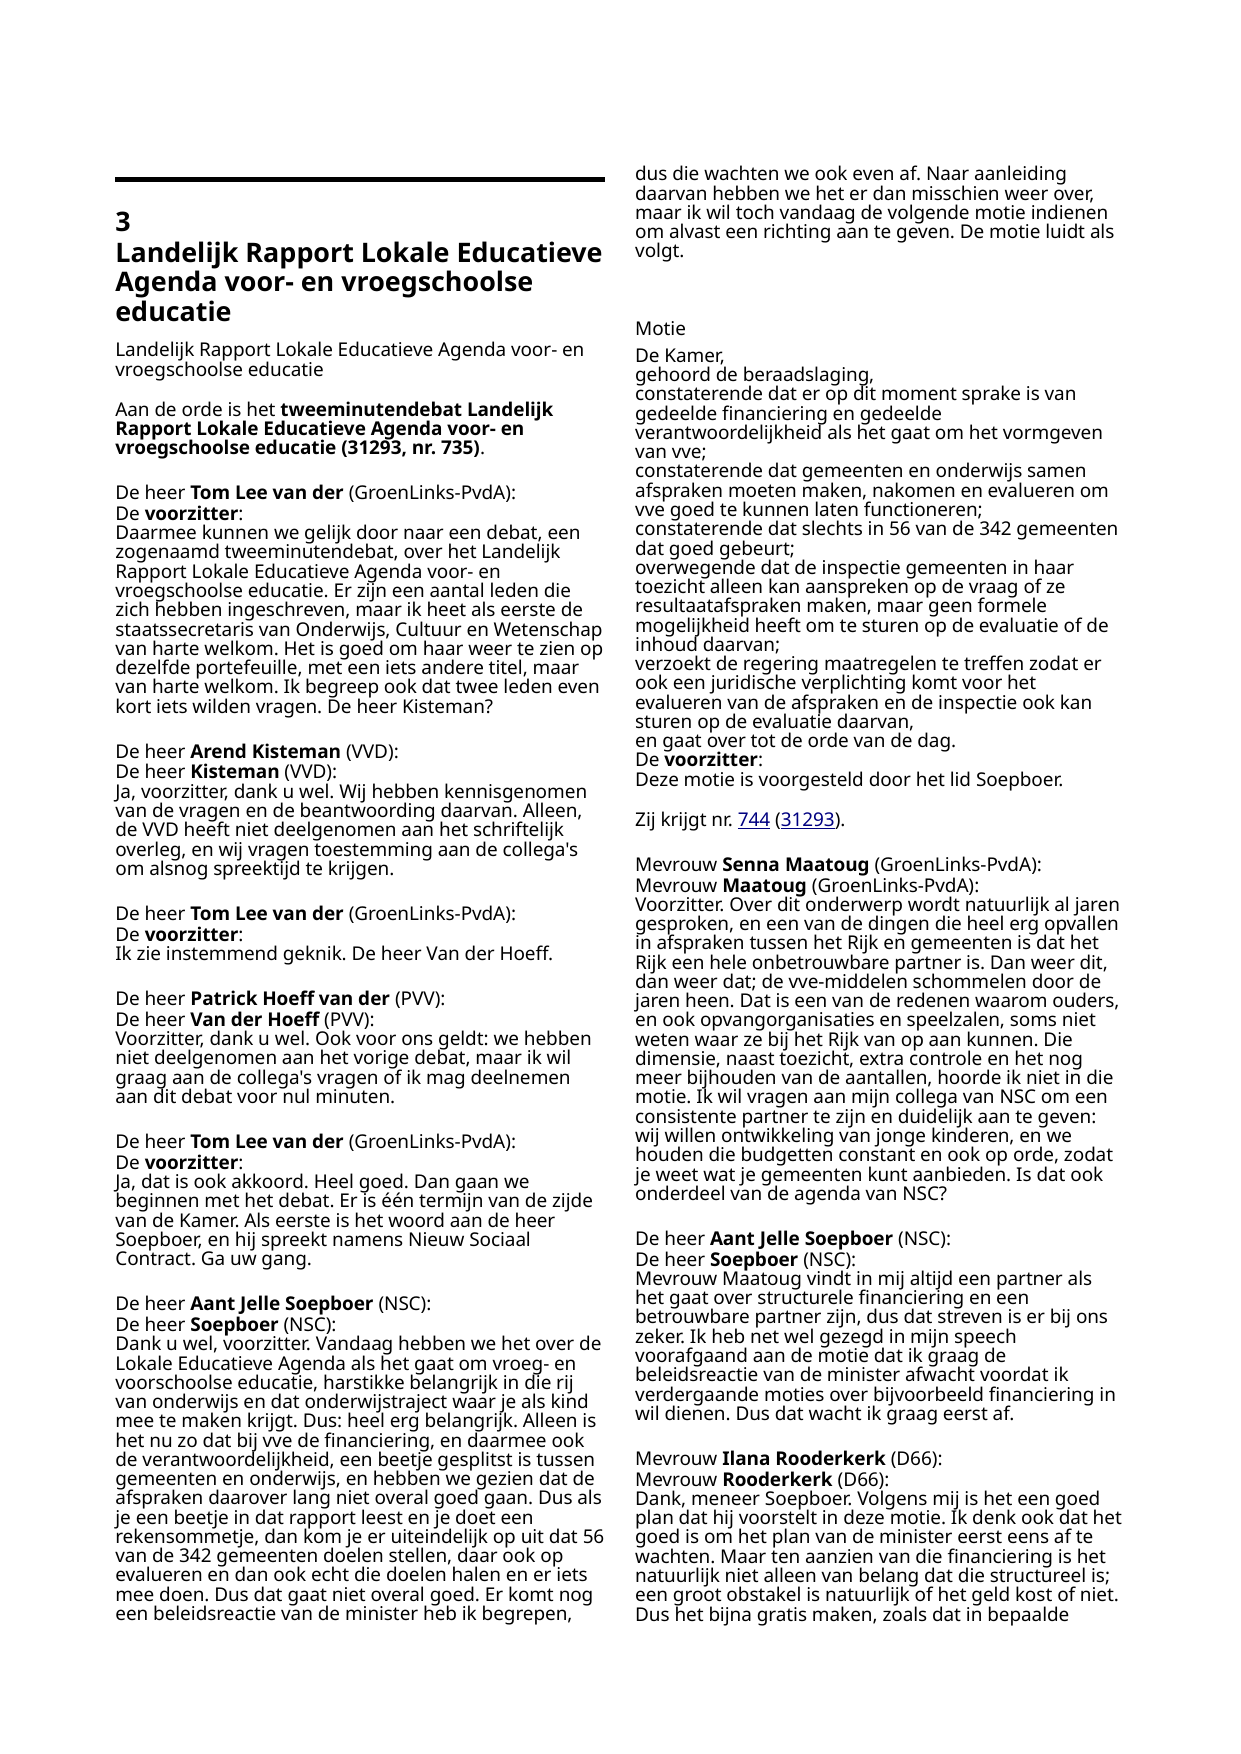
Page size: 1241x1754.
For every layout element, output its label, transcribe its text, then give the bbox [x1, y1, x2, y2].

text Landelijk Rapport Lokale Educatieve Agenda voor- en vroegschoolse educatie [115, 341, 605, 380]
text Landelijk Rapport Lokale Educatieve Agenda voor- en vroegschoolse educatie [115, 239, 605, 341]
text Zij krijgt nr. 744 (31293). [635, 811, 1125, 830]
text en gaat over tot de orde van de dag. [635, 732, 1125, 751]
text verzoekt de regering maatregelen te treffen zodat er ook een juridische verplichting komt voor het evalueren van de afspraken en de inspectie ook kan sturen op de evaluatie daarvan, [635, 655, 1125, 732]
text Mevrouw Ilana Rooderkerk (D66): [635, 1445, 1125, 1471]
text Ik zie instemmend geknik. De heer Van der Hoeff. [115, 945, 605, 964]
text overwegende dat de inspectie gemeenten in haar toezicht alleen kan aanspreken op de vraag of ze resultaatafspraken maken, maar geen formele mogelijkheid heeft om te sturen op de evaluatie of de inhoud daarvan; [635, 559, 1125, 655]
text dus die wachten we ook even af. Naar aanleiding daarvan hebben we het er dan misschien weer over, maar ik wil toch vandaag de volgende motie indienen om alvast een richting aan te geven. De motie luidt als volgt. [635, 165, 1125, 262]
text De heer Aant Jelle Soepboer (NSC): [115, 1290, 605, 1316]
text Dank u wel, voorzitter. Vandaag hebben we het over de Lokale Educatieve Agenda als het gaat om vroeg- en voorschoolse educatie, harstikke belangrijk in die rij van onderwijs en dat onderwijstraject waar je als kind mee te maken krijgt. Dus: heel erg belangrijk. Alleen is het nu zo dat bij vve de financiering, en daarmee ook de verantwoordelijkheid, een beetje gesplitst is tussen gemeenten en onderwijs, en hebben we gezien dat de afspraken daarover lang niet overal goed gaan. Dus als je een beetje in dat rapport leest en je doet een rekensommetje, dan kom je er uiteindelijk op uit dat 56 van de 342 gemeenten doelen stellen, daar ook op evalueren en dan ook echt die doelen halen en er iets mee doen. Dus dat gaat niet overal goed. Er komt nog een beleidsreactie van de minister heb ik begrepen, [115, 1335, 605, 1624]
text Aan de orde is het tweeminutendebat Landelijk Rapport Lokale Educatieve Agenda voor- en vroegschoolse educatie (31293, nr. 735). [115, 401, 605, 458]
text De voorzitter: [115, 926, 605, 945]
text Dank, meneer Soepboer. Volgens mij is het een goed plan dat hij voorstelt in deze motie. Ik denk ook dat het goed is om het plan van de minister eerst eens af te wachten. Maar ten aanzien van die financiering is het natuurlijk niet alleen van belang dat die structureel is; een groot obstakel is natuurlijk of het geld kost of niet. Dus het bijna gratis maken, zoals dat in bepaalde [635, 1490, 1125, 1625]
text De heer Kisteman (VVD): [115, 763, 605, 783]
text Deze motie is voorgesteld door het lid Soepboer. [635, 771, 1125, 790]
text Mevrouw Maatoug vindt in mij altijd een partner als het gaat over structurele financiering en een betrouwbare partner zijn, dus dat streven is er bij ons zeker. Ik heb net wel gezegd in mijn speech voorafgaand aan de motie dat ik graag de beleidsreactie van de minister afwacht voordat ik verdergaande moties over bijvoorbeeld financiering in wil dienen. Dus dat wacht ik graag eerst af. [635, 1270, 1125, 1424]
text Ja, dat is ook akkoord. Heel goed. Dan gaan we beginnen met het debat. Er is één termijn van de zijde van de Kamer. Als eerste is het woord aan de heer Soepboer, en hij spreekt namens Nieuw Sociaal Contract. Ga uw gang. [115, 1173, 605, 1269]
text Mevrouw Maatoug (GroenLinks-PvdA): [635, 877, 1125, 896]
text Voorzitter, dank u wel. Ook voor ons geldt: we hebben niet deelgenomen aan het vorige debat, maar ik wil graag aan de collega's vragen of ik mag deelnemen aan dit debat voor nul minuten. [115, 1030, 605, 1107]
text Voorzitter. Over dit onderwerp wordt natuurlijk al jaren gesproken, en een van de dingen die heel erg opvallen in afspraken tussen het Rijk en gemeenten is dat het Rijk een hele onbetrouwbare partner is. Dan weer dit, dan weer dat; de vve-middelen schommelen door de jaren heen. Dat is een van de redenen waarom ouders, en ook opvangorganisaties en speelzalen, soms niet weten waar ze bij het Rijk van op aan kunnen. Die dimensie, naast toezicht, extra controle en het nog meer bijhouden van de aantallen, hoorde ik niet in die motie. Ik wil vragen aan mijn collega van NSC om een consistente partner te zijn en duidelijk aan te geven: wij willen ontwikkeling van jonge kinderen, en we houden die budgetten constant en ook op orde, zodat je weet wat je gemeenten kunt aanbieden. Is dat ook onderdeel van de agenda van NSC? [635, 896, 1125, 1204]
text Motie [635, 315, 1125, 341]
text constaterende dat gemeenten en onderwijs samen afspraken moeten maken, nakomen en evalueren om vve goed te kunnen laten functioneren; [635, 462, 1125, 520]
text De heer Arend Kisteman (VVD): [115, 738, 605, 763]
text De heer Soepboer (NSC): [115, 1316, 605, 1335]
text constaterende dat er op dit moment sprake is van gedeelde financiering en gedeelde verantwoordelijkheid als het gaat om het vormgeven van vve; [635, 385, 1125, 462]
text Mevrouw Senna Maatoug (GroenLinks-PvdA): [635, 851, 1125, 877]
text De heer Patrick Hoeff van der (PVV): [115, 985, 605, 1011]
text Daarmee kunnen we gelijk door naar een debat, een zogenaamd tweeminutendebat, over het Landelijk Rapport Lokale Educatieve Agenda voor- en vroegschoolse educatie. Er zijn een aantal leden die zich hebben ingeschreven, maar ik heet als eerste de staatssecretaris van Onderwijs, Cultuur en Wetenschap van harte welkom. Het is goed om haar weer te zien op dezelfde portefeuille, met een iets andere titel, maar van harte welkom. Ik begreep ook dat twee leden even kort iets wilden vragen. De heer Kisteman? [115, 524, 605, 717]
text De heer Tom Lee van der (GroenLinks-PvdA): [115, 1128, 605, 1154]
text gehoord de beraadslaging, [635, 366, 1125, 385]
text Ja, voorzitter, dank u wel. Wij hebben kennisgenomen van de vragen en de beantwoording daarvan. Alleen, de VVD heeft niet deelgenomen aan het schriftelijk overleg, en wij vragen toestemming aan de collega's om alsnog spreektijd te krijgen. [115, 783, 605, 879]
text De heer Tom Lee van der (GroenLinks-PvdA): [115, 479, 605, 505]
text De heer Van der Hoeff (PVV): [115, 1011, 605, 1030]
text De heer Tom Lee van der (GroenLinks-PvdA): [115, 900, 605, 926]
text De voorzitter: [115, 1154, 605, 1173]
text De heer Aant Jelle Soepboer (NSC): [635, 1225, 1125, 1251]
text De Kamer, [635, 347, 1125, 366]
text 3 [115, 203, 605, 239]
text constaterende dat slechts in 56 van de 342 gemeenten dat goed gebeurt; [635, 520, 1125, 559]
text Mevrouw Rooderkerk (D66): [635, 1471, 1125, 1490]
text De voorzitter: [635, 751, 1125, 771]
text De voorzitter: [115, 505, 605, 524]
text De heer Soepboer (NSC): [635, 1251, 1125, 1270]
